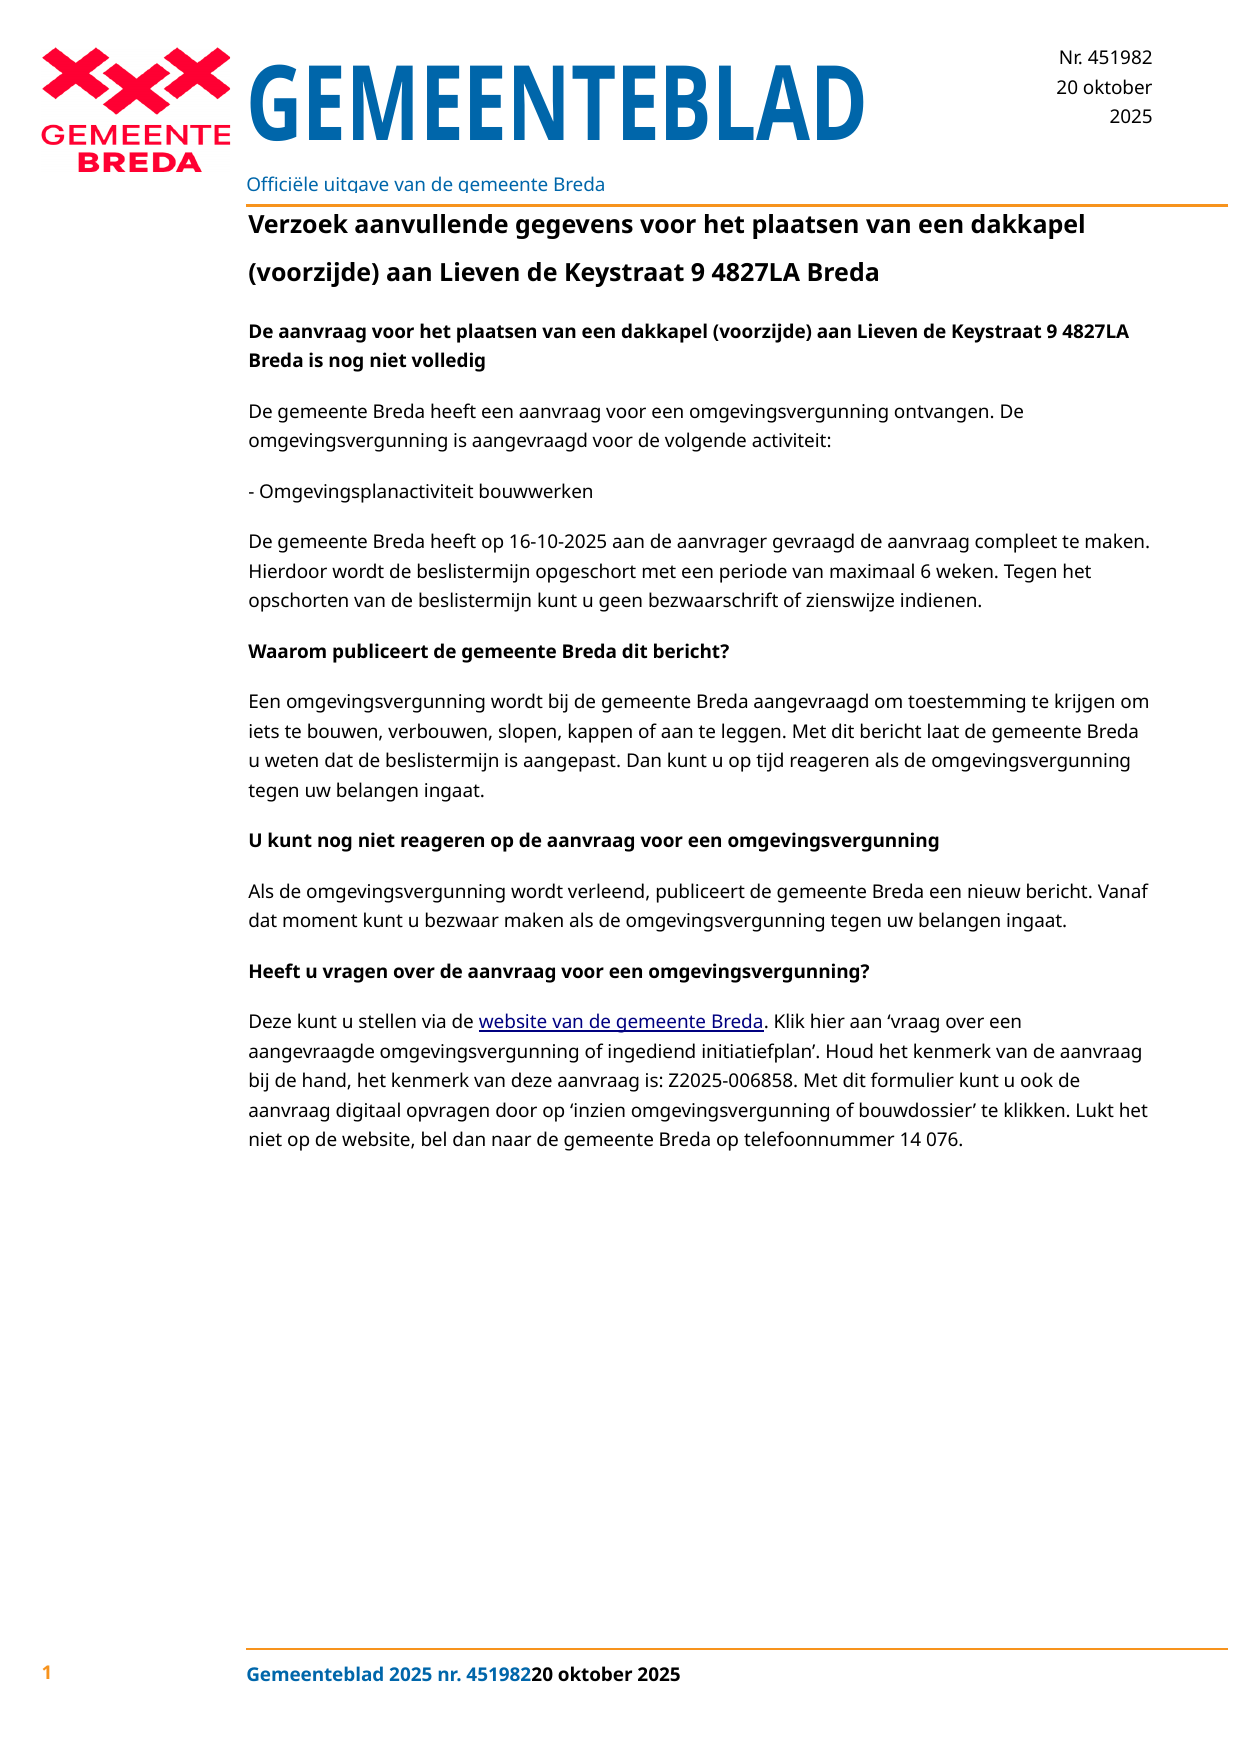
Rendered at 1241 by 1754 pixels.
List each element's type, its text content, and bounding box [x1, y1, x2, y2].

text - Omgevingsplanactiviteit bouwwerken [248, 478, 1152, 504]
text De aanvraag voor het plaatsen van een dakkapel (voorzijde) aan Lieven de Keystraat 9 4827LA Breda is nog niet volledig [248, 318, 1152, 373]
text De gemeente Breda heeft een aanvraag voor een omgevingsvergunning ontvangen. De omgevingsvergunning is aangevraagd voor de volgende activiteit: [248, 398, 1152, 453]
text Deze kunt u stellen via de website van de gemeente Breda. Klik hier aan ‘vraag over een aangevraagde omgevingsvergunning of ingediend initiatiefplan’. Houd het kenmerk van de aanvraag bij de hand, het kenmerk van deze aanvraag is: Z2025-006858. Met dit formulier kunt u ook de aanvraag digitaal opvragen door op ‘inzien omgevingsvergunning of bouwdossier’ te klikken. Lukt het niet op de website, bel dan naar de gemeente Breda op telefoonnummer 14 076. [248, 1008, 1152, 1152]
text Een omgevingsvergunning wordt bij de gemeente Breda aangevraagd om toestemming te krijgen om iets te bouwen, verbouwen, slopen, kappen of aan te leggen. Met dit bericht laat de gemeente Breda u weten dat de beslistermijn is aangepast. Dan kunt u op tijd reageren als de omgevingsvergunning tegen uw belangen ingaat. [248, 688, 1152, 803]
text Waarom publiceert de gemeente Breda dit bericht? [248, 638, 1152, 664]
text De gemeente Breda heeft op 16-10-2025 aan de aanvrager gevraagd de aanvraag compleet te maken. Hierdoor wordt de beslistermijn opgeschort met een periode van maximaal 6 weken. Tegen het opschorten van de beslistermijn kunt u geen bezwaarschrift of zienswijze indienen. [248, 528, 1152, 613]
picture [41, 47, 231, 172]
text Verzoek aanvullende gegevens voor het plaatsen van een dakkapel (voorzijde) aan Lieven de Keystraat 9 4827LA Breda [248, 207, 1152, 288]
text Als de omgevingsvergunning wordt verleend, publiceert de gemeente Breda een nieuw bericht. Vanaf dat moment kunt u bezwaar maken als de omgevingsvergunning tegen uw belangen ingaat. [248, 878, 1152, 933]
text U kunt nog niet reageren op de aanvraag voor een omgevingsvergunning [248, 827, 1152, 853]
text Heeft u vragen over de aanvraag voor een omgevingsvergunning? [248, 958, 1152, 984]
